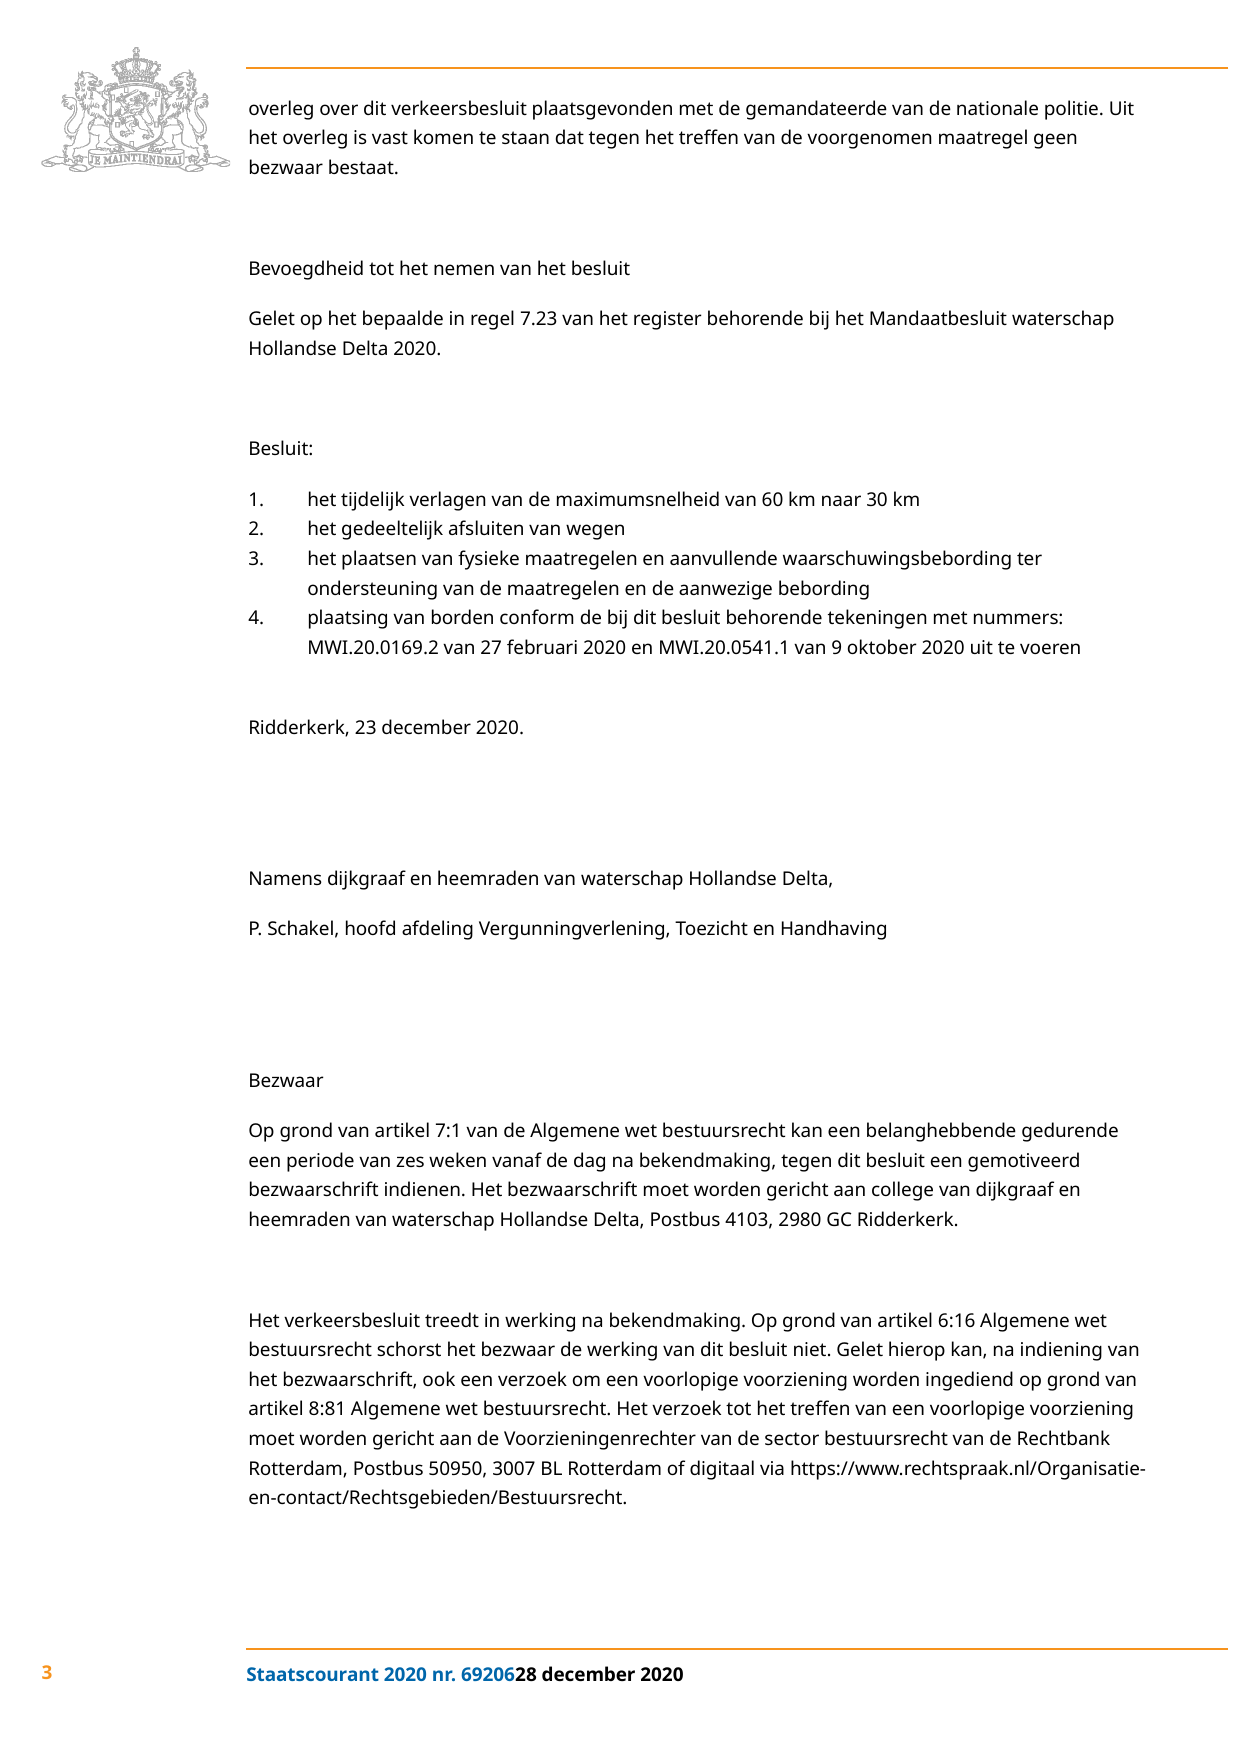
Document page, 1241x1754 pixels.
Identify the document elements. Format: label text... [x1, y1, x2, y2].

text Gelet op het bepaalde in regel 7.23 van het register behorende bij het Mandaatbesluit waterschap Hollandse Delta 2020. [248, 305, 1152, 361]
list het tijdelijk verlagen van de maximumsnelheid van 60 km naar 30 km [248, 486, 1152, 512]
text Het verkeersbesluit treedt in werking na bekendmaking. Op grond van artikel 6:16 Algemene wet bestuursrecht schorst het bezwaar de werking van dit besluit niet. Gelet hierop kan, na indiening van het bezwaarschrift, ook een verzoek om een voorlopige voorziening worden ingediend op grond van artikel 8:81 Algemene wet bestuursrecht. Het verzoek tot het treffen van een voorlopige voorziening moet worden gericht aan de Voorzieningenrechter van de sector bestuursrecht van de Rechtbank Rotterdam, Postbus 50950, 3007 BL Rotterdam of digitaal via https://www.rechtspraak.nl/Organisatie-en-contact/Rechtsgebieden/Bestuursrecht. [248, 1307, 1152, 1510]
text Namens dijkgraaf en heemraden van waterschap Hollandse Delta, [248, 865, 1152, 891]
text P. Schakel, hoofd afdeling Vergunningverlening, Toezicht en Handhaving [248, 916, 1152, 941]
text Op grond van artikel 7:1 van de Algemene wet bestuursrecht kan een belanghebbende gedurende een periode van zes weken vanaf de dag na bekendmaking, tegen dit besluit een gemotiveerd bezwaarschrift indienen. Het bezwaarschrift moet worden gericht aan college van dijkgraaf en heemraden van waterschap Hollandse Delta, Postbus 4103, 2980 GC Ridderkerk. [248, 1117, 1152, 1232]
list plaatsing van borden conform de bij dit besluit behorende tekeningen met nummers: MWI.20.0169.2 van 27 februari 2020 en MWI.20.0541.1 van 9 oktober 2020 uit te voeren [248, 604, 1152, 660]
list het plaatsen van fysieke maatregelen en aanvullende waarschuwingsbebording ter ondersteuning van de maatregelen en de aanwezige bebording [248, 545, 1152, 601]
text overleg over dit verkeersbesluit plaatsgevonden met de gemandateerde van de nationale politie. Uit het overleg is vast komen te staan dat tegen het treffen van de voorgenomen maatregel geen bezwaar bestaat. [248, 95, 1152, 180]
text Bezwaar [248, 1067, 1152, 1093]
text Ridderkerk, 23 december 2020. [248, 714, 1152, 740]
text Besluit: [248, 436, 1152, 461]
list het gedeeltelijk afsluiten van wegen [248, 516, 1152, 541]
picture [41, 47, 231, 172]
text Bevoegdheid tot het nemen van het besluit [248, 255, 1152, 281]
